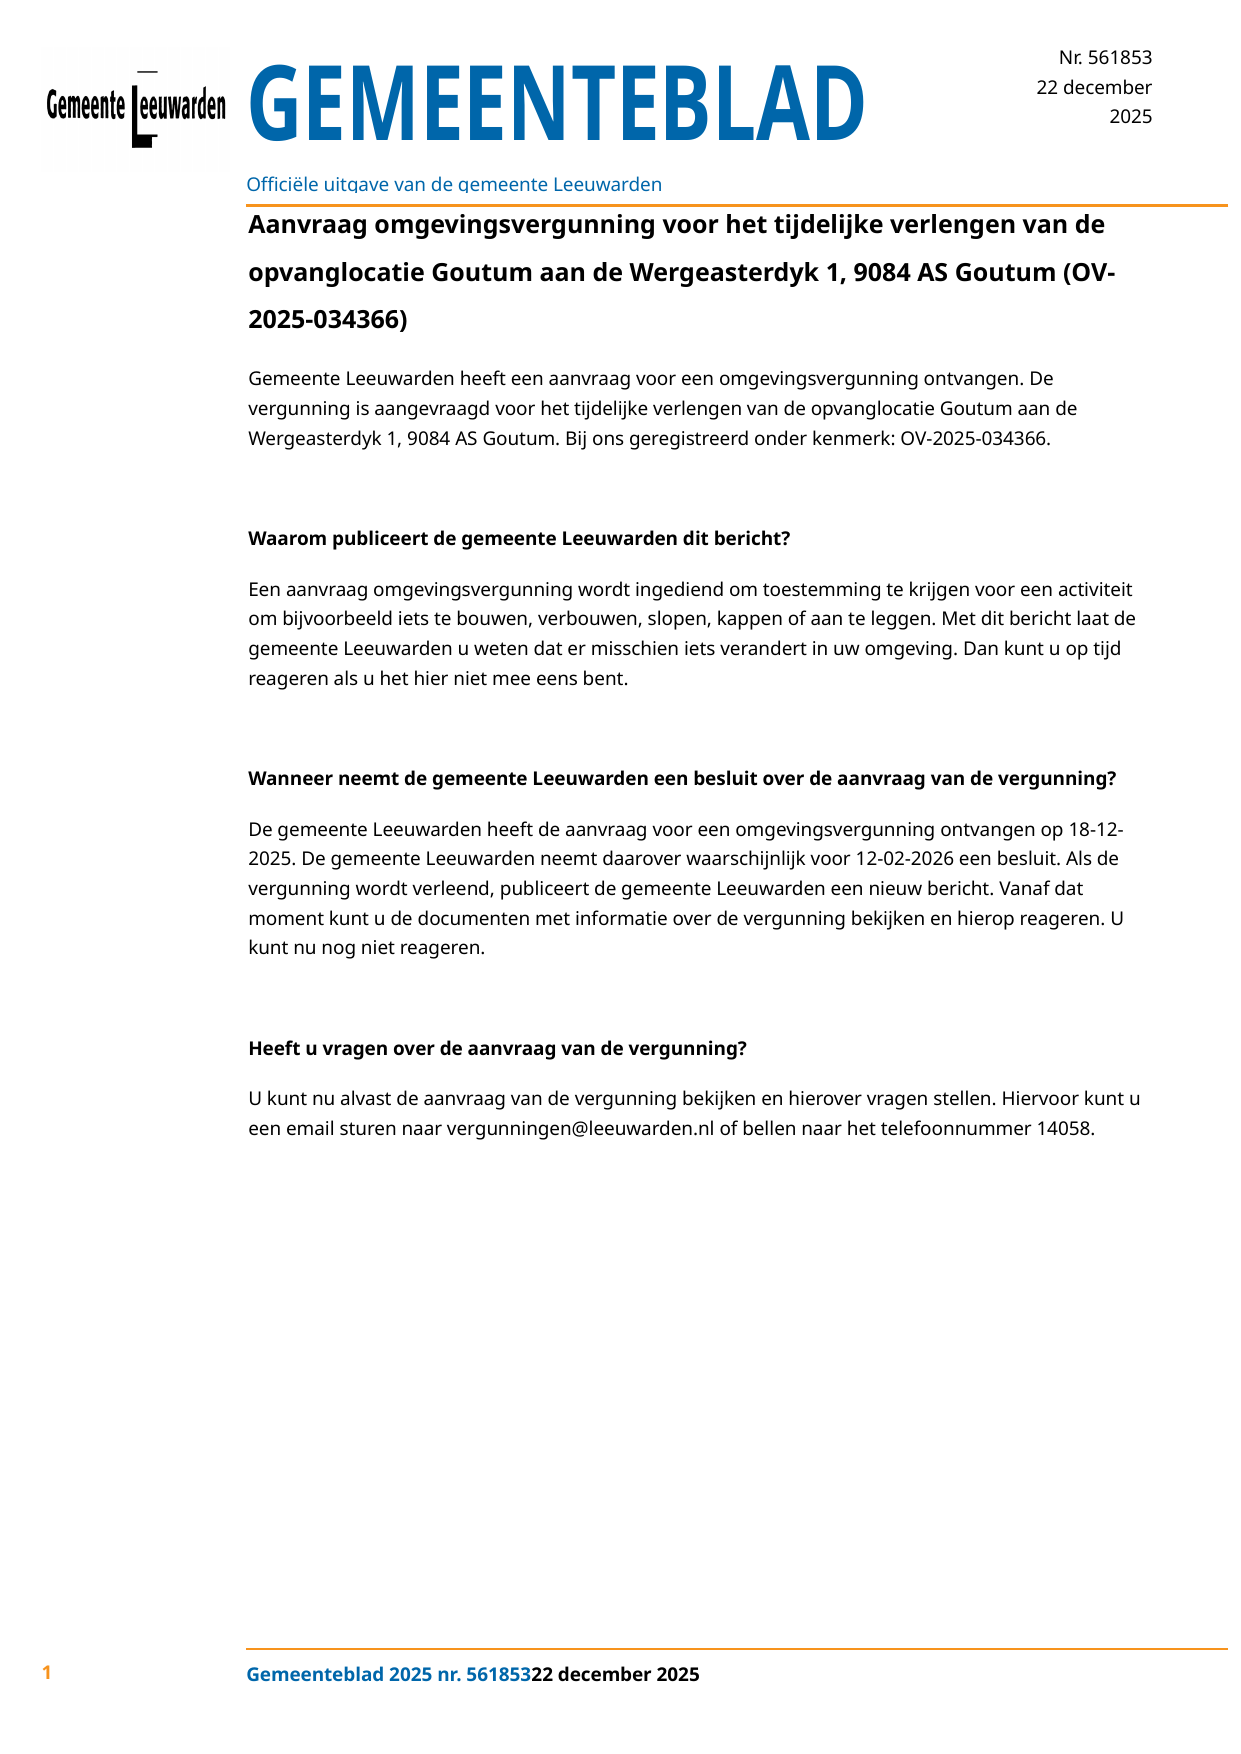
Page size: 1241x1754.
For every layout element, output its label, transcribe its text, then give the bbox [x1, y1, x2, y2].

text Wanneer neemt de gemeente Leeuwarden een besluit over de aanvraag van de vergunning? [248, 766, 1152, 791]
text Gemeente Leeuwarden heeft een aanvraag voor een omgevingsvergunning ontvangen. De vergunning is aangevraagd voor het tijdelijke verlengen van de opvanglocatie Goutum aan de Wergeasterdyk 1, 9084 AS Goutum. Bij ons geregistreerd onder kenmerk: OV-2025-034366. [248, 366, 1152, 450]
text De gemeente Leeuwarden heeft de aanvraag voor een omgevingsvergunning ontvangen op 18-12-2025. De gemeente Leeuwarden neemt daarover waarschijnlijk voor 12-02-2026 een besluit. Als de vergunning wordt verleend, publiceert de gemeente Leeuwarden een nieuw bericht. Vanaf dat moment kunt u de documenten met informatie over de vergunning bekijken en hierop reageren. U kunt nu nog niet reageren. [248, 816, 1152, 960]
text Een aanvraag omgevingsvergunning wordt ingediend om toestemming te krijgen voor een activiteit om bijvoorbeeld iets te bouwen, verbouwen, slopen, kappen of aan te leggen. Met dit bericht laat de gemeente Leeuwarden u weten dat er misschien iets verandert in uw omgeving. Dan kunt u op tijd reageren als u het hier niet mee eens bent. [248, 576, 1152, 690]
text Waarom publiceert de gemeente Leeuwarden dit bericht? [248, 526, 1152, 551]
text Heeft u vragen over de aanvraag van de vergunning? [248, 1035, 1152, 1061]
picture [41, 47, 231, 172]
text U kunt nu alvast de aanvraag van de vergunning bekijken en hierover vragen stellen. Hiervoor kunt u een email sturen naar vergunningen@leeuwarden.nl of bellen naar het telefoonnummer 14058. [248, 1086, 1152, 1141]
text Aanvraag omgevingsvergunning voor het tijdelijke verlengen van de opvanglocatie Goutum aan de Wergeasterdyk 1, 9084 AS Goutum (OV-2025-034366) [248, 207, 1152, 336]
